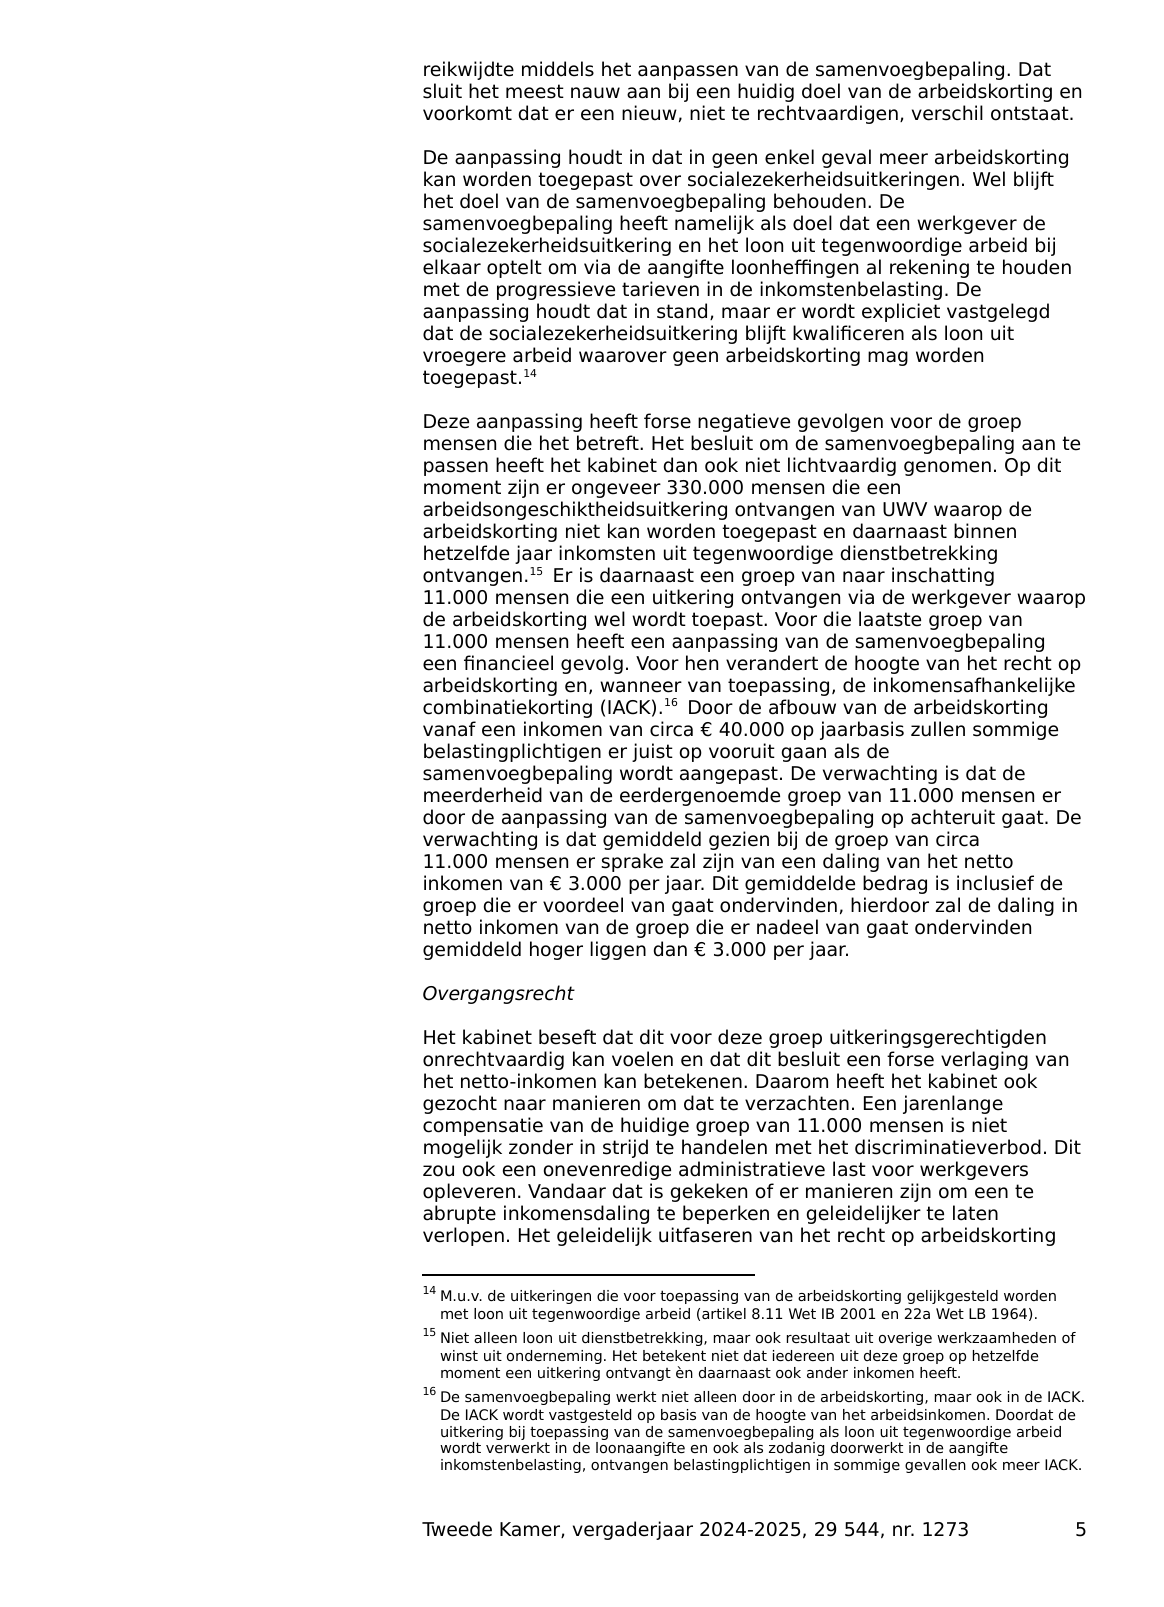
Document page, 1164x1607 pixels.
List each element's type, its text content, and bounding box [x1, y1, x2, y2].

text reikwijdte middels het aanpassen van de samenvoegbepaling. Dat sluit het meest nauw aan bij een huidig doel van de arbeidskorting en voorkomt dat er een nieuw, niet te rechtvaardigen, verschil ontstaat. [422, 59, 1087, 125]
text Deze aanpassing heeft forse negatieve gevolgen voor de groep mensen die het betreft. Het besluit om de samenvoegbepaling aan te passen heeft het kabinet dan ook niet lichtvaardig genomen. Op dit moment zijn er ongeveer 330.000 mensen die een arbeidsongeschiktheidsuitkering ontvangen van UWV waarop de arbeidskorting niet kan worden toegepast en daarnaast binnen hetzelfde jaar inkomsten uit tegenwoordige dienstbetrekking ontvangen. Er is daarnaast een groep van naar inschatting 11.000 mensen die een uitkering ontvangen via de werkgever waarop de arbeidskorting wel wordt toepast. Voor die laatste groep van 11.000 mensen heeft een aanpassing van de samenvoegbepaling een financieel gevolg. Voor hen verandert de hoogte van het recht op arbeidskorting en, wanneer van toepassing, de inkomensafhankelijke combinatiekorting (IACK). Door de afbouw van de arbeidskorting vanaf een inkomen van circa € 40.000 op jaarbasis zullen sommige belastingplichtigen er juist op vooruit gaan als de samenvoegbepaling wordt aangepast. De verwachting is dat de meerderheid van de eerdergenoemde groep van 11.000 mensen er door de aanpassing van de samenvoegbepaling op achteruit gaat. De verwachting is dat gemiddeld gezien bij de groep van circa 11.000 mensen er sprake zal zijn van een daling van het netto inkomen van € 3.000 per jaar. Dit gemiddelde bedrag is inclusief de groep die er voordeel van gaat ondervinden, hierdoor zal de daling in netto inkomen van de groep die er nadeel van gaat ondervinden gemiddeld hoger liggen dan € 3.000 per jaar. [422, 411, 1087, 961]
text De samenvoegbepaling werkt niet alleen door in de arbeidskorting, maar ook in de IACK. De IACK wordt vastgesteld op basis van de hoogte van het arbeidsinkomen. Doordat de uitkering bij toepassing van de samenvoegbepaling als loon uit tegenwoordige arbeid wordt verwerkt in de loonaangifte en ook als zodanig doorwerkt in de aangifte inkomstenbelasting, ontvangen belastingplichtigen in sommige gevallen ook meer IACK. [422, 1385, 1087, 1474]
text Het kabinet beseft dat dit voor deze groep uitkeringsgerechtigden onrechtvaardig kan voelen en dat dit besluit een forse verlaging van het netto-inkomen kan betekenen. Daarom heeft het kabinet ook gezocht naar manieren om dat te verzachten. Een jarenlange compensatie van de huidige groep van 11.000 mensen is niet mogelijk zonder in strijd te handelen met het discriminatieverbod. Dit zou ook een onevenredige administratieve last voor werkgevers opleveren. Vandaar dat is gekeken of er manieren zijn om een te abrupte inkomensdaling te beperken en geleidelijker te laten verlopen. Het geleidelijk uitfaseren van het recht op arbeidskorting [422, 1027, 1087, 1247]
subtitle Overgangsrecht [422, 983, 1087, 1005]
text Niet alleen loon uit dienstbetrekking, maar ook resultaat uit overige werkzaamheden of winst uit onderneming. Het betekent niet dat iedereen uit deze groep op hetzelfde moment een uitkering ontvangt èn daarnaast ook ander inkomen heeft. [422, 1326, 1087, 1382]
text M.u.v. de uitkeringen die voor toepassing van de arbeidskorting gelijkgesteld worden met loon uit tegenwoordige arbeid (artikel 8.11 Wet IB 2001 en 22a Wet LB 1964). [422, 1284, 1087, 1323]
text De aanpassing houdt in dat in geen enkel geval meer arbeidskorting kan worden toegepast over socialezekerheidsuitkeringen. Wel blijft het doel van de samenvoegbepaling behouden. De samenvoegbepaling heeft namelijk als doel dat een werkgever de socialezekerheidsuitkering en het loon uit tegenwoordige arbeid bij elkaar optelt om via de aangifte loonheffingen al rekening te houden met de progressieve tarieven in de inkomstenbelasting. De aanpassing houdt dat in stand, maar er wordt expliciet vastgelegd dat de socialezekerheidsuitkering blijft kwalificeren als loon uit vroegere arbeid waarover geen arbeidskorting mag worden toegepast. [422, 147, 1087, 389]
